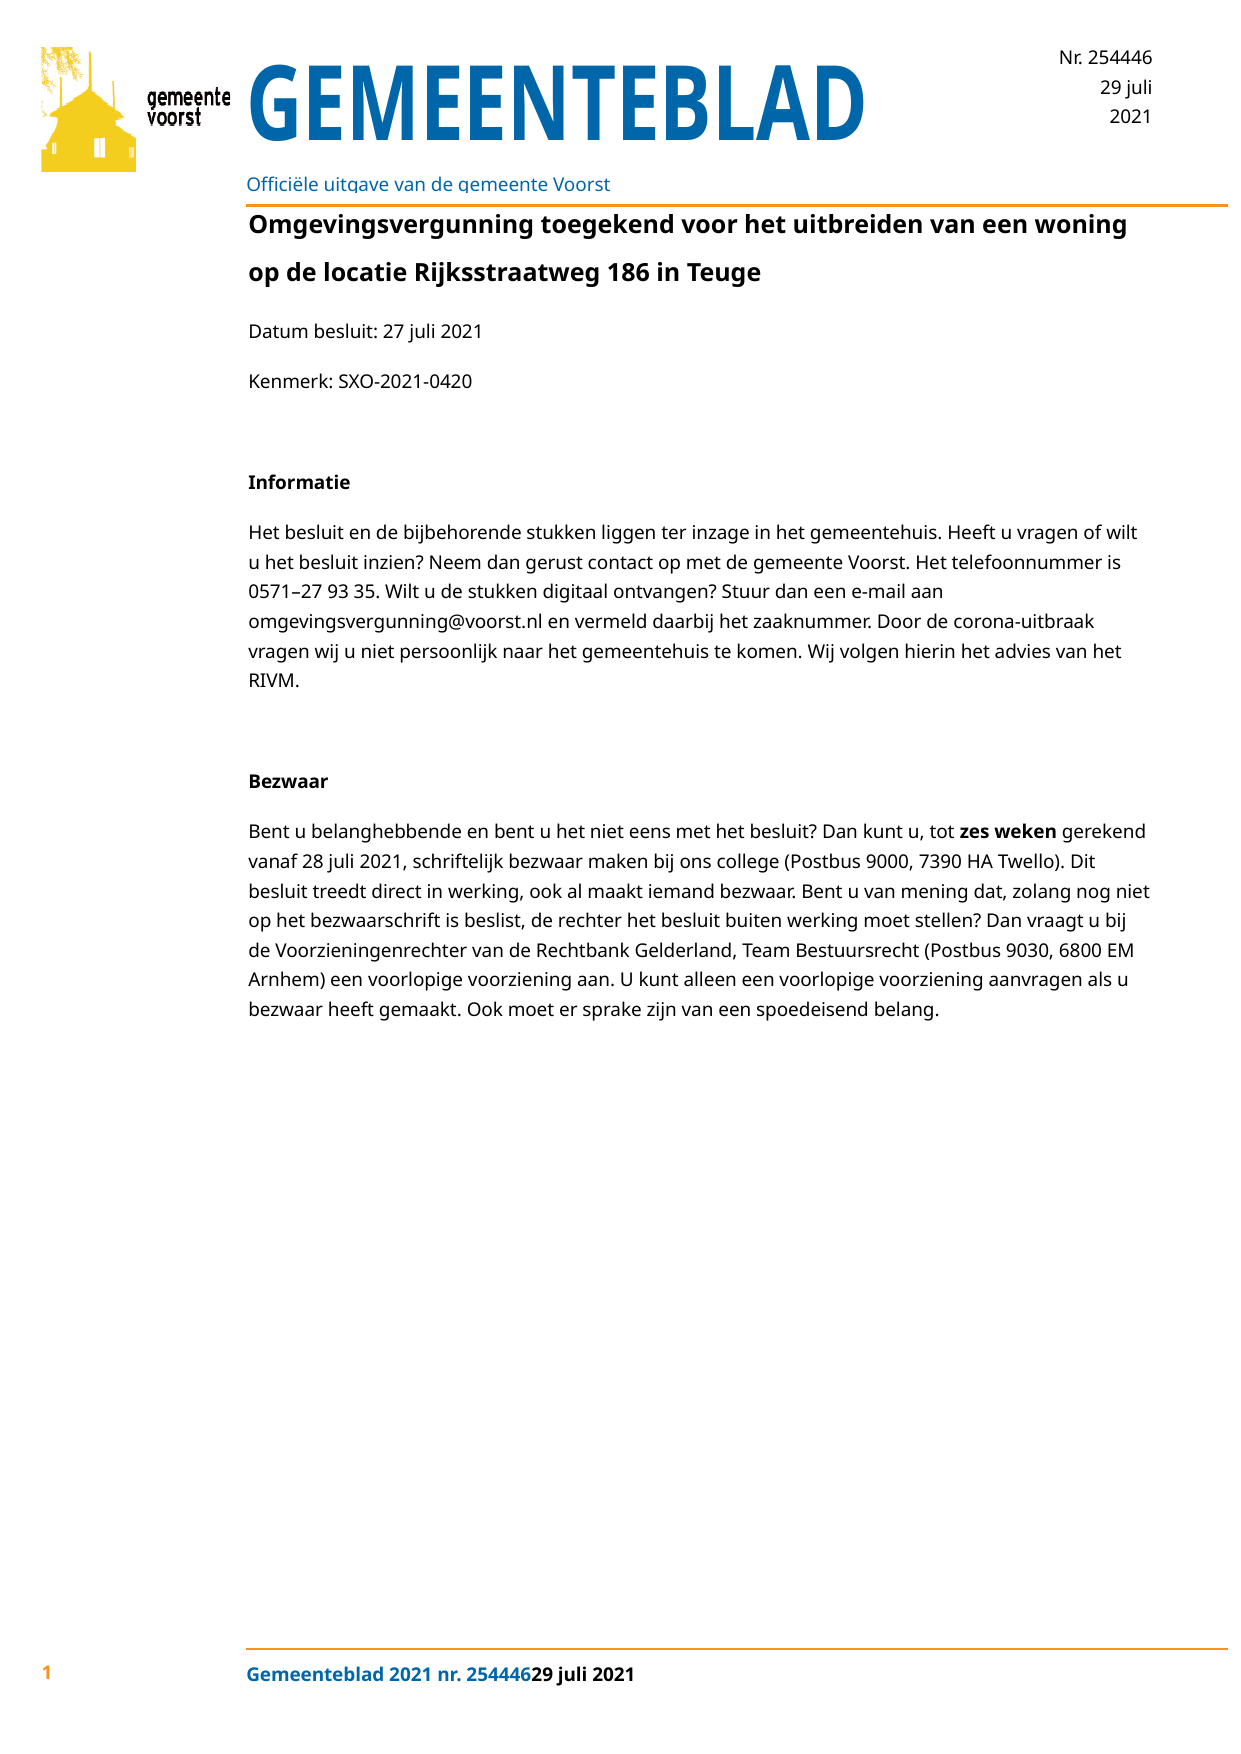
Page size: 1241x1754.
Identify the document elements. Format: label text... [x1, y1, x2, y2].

text Bezwaar [248, 768, 1152, 794]
text Bent u belanghebbende en bent u het niet eens met het besluit? Dan kunt u, tot zes weken gerekend vanaf 28 juli 2021, schriftelijk bezwaar maken bij ons college (Postbus 9000, 7390 HA Twello). Dit besluit treedt direct in werking, ook al maakt iemand bezwaar. Bent u van mening dat, zolang nog niet op het bezwaarschrift is beslist, de rechter het besluit buiten werking moet stellen? Dan vraagt u bij de Voorzieningenrechter van de Rechtbank Gelderland, Team Bestuursrecht (Postbus 9030, 6800 EM Arnhem) een voorlopige voorziening aan. U kunt alleen een voorlopige voorziening aanvragen als u bezwaar heeft gemaakt. Ook moet er sprake zijn van een spoedeisend belang. [248, 819, 1152, 1022]
picture [41, 47, 231, 172]
text Het besluit en de bijbehorende stukken liggen ter inzage in het gemeentehuis. Heeft u vragen of wilt u het besluit inzien? Neem dan gerust contact op met de gemeente Voorst. Het telefoonnummer is 0571–27 93 35. Wilt u de stukken digitaal ontvangen? Stuur dan een e-mail aan omgevingsvergunning@voorst.nl en vermeld daarbij het zaaknummer. Door de corona-uitbraak vragen wij u niet persoonlijk naar het gemeentehuis te komen. Wij volgen hierin het advies van het RIVM. [248, 519, 1152, 693]
text Datum besluit: 27 juli 2021 [248, 318, 1152, 344]
text Kenmerk: SXO-2021-0420 [248, 368, 1152, 394]
text Informatie [248, 469, 1152, 495]
text Omgevingsvergunning toegekend voor het uitbreiden van een woning op de locatie Rijksstraatweg 186 in Teuge [248, 207, 1152, 288]
